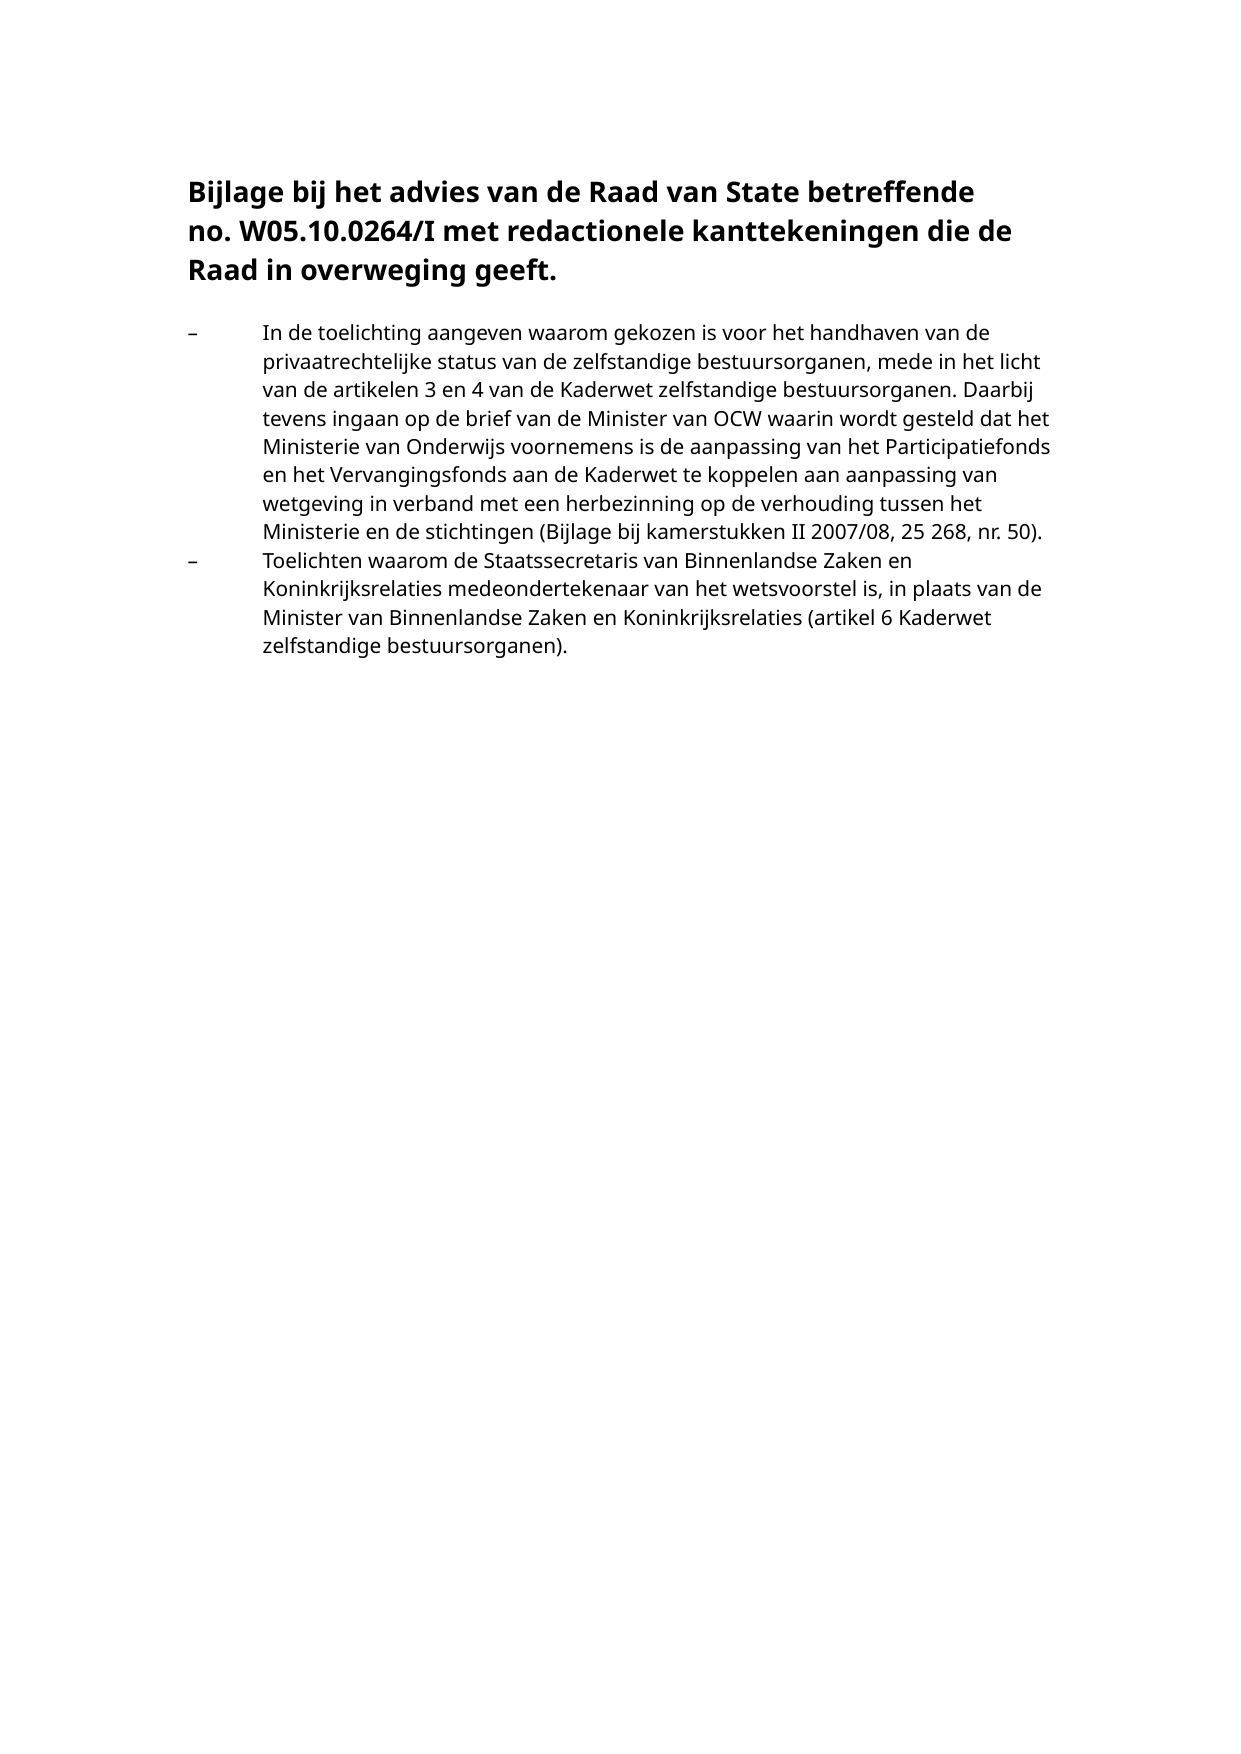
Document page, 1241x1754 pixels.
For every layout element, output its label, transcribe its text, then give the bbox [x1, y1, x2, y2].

list In de toelichting aangeven waarom gekozen is voor het handhaven van de privaatrechtelijke status van de zelfstandige bestuursorganen, mede in het licht van de artikelen 3 en 4 van de Kaderwet zelfstandige bestuursorganen. Daarbij tevens ingaan op de brief van de Minister van OCW waarin wordt gesteld dat het Ministerie van Onderwijs voornemens is de aanpassing van het Participatiefonds en het Vervangingsfonds aan de Kaderwet te koppelen aan aanpassing van wetgeving in verband met een herbezinning op de verhouding tussen het Ministerie en de stichtingen (Bijlage bij kamerstukken II 2007/08, 25 268, nr. 50). [187, 318, 1053, 546]
list Toelichten waarom de Staatssecretaris van Binnenlandse Zaken en Koninkrijksrelaties medeondertekenaar van het wetsvoorstel is, in plaats van de Minister van Binnenlandse Zaken en Koninkrijksrelaties (artikel 6 Kaderwet zelfstandige bestuursorganen). [187, 546, 1053, 660]
subtitle Bijlage bij het advies van de Raad van State betreffende no. W05.10.0264/I met redactionele kanttekeningen die de Raad in overweging geeft. [187, 172, 1053, 288]
